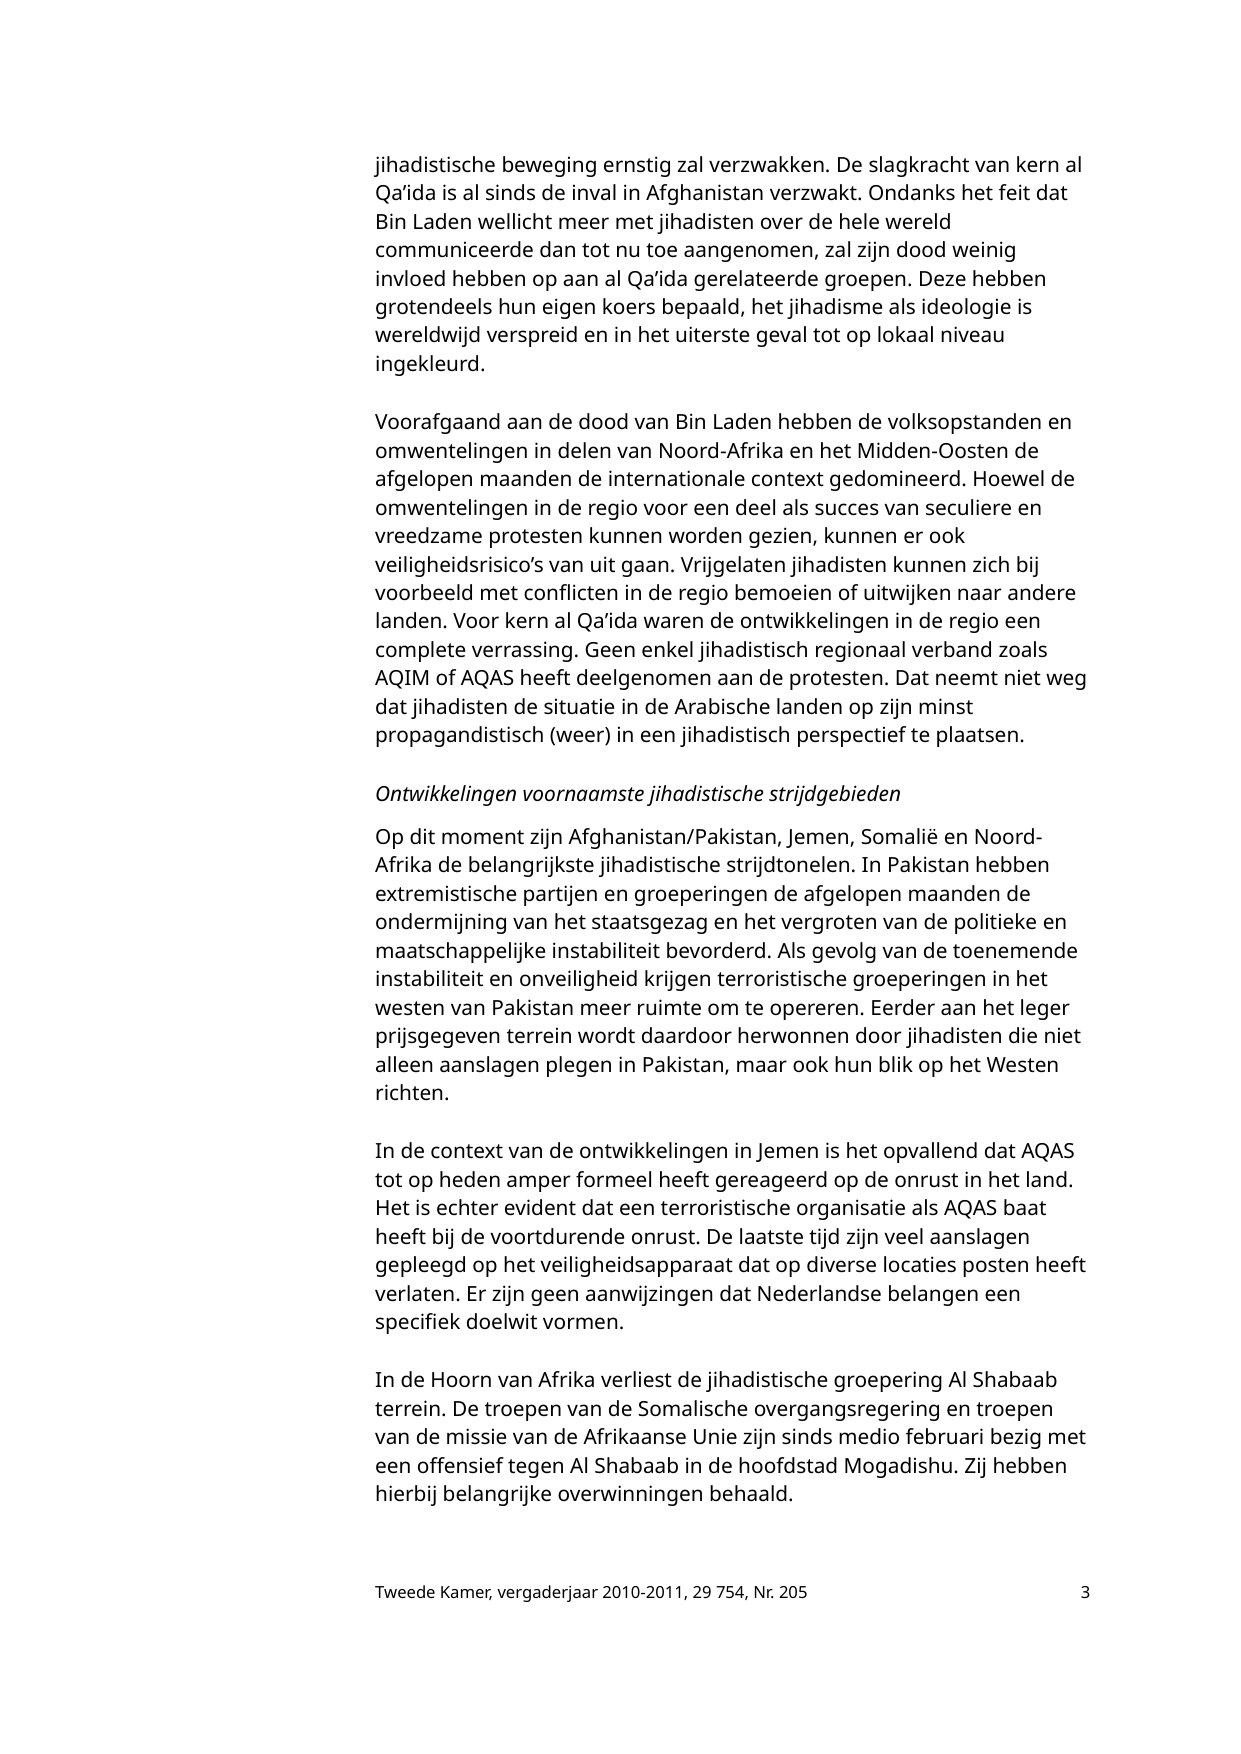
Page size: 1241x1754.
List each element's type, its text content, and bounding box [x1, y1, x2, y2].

text Voorafgaand aan de dood van Bin Laden hebben de volksopstanden en omwentelingen in delen van Noord-Afrika en het Midden-Oosten de afgelopen maanden de internationale context gedomineerd. Hoewel de omwentelingen in de regio voor een deel als succes van seculiere en vreedzame protesten kunnen worden gezien, kunnen er ook veiligheidsrisico’s van uit gaan. Vrijgelaten jihadisten kunnen zich bij voorbeeld met conflicten in de regio bemoeien of uitwijken naar andere landen. Voor kern al Qa’ida waren de ontwikkelingen in de regio een complete verrassing. Geen enkel jihadistisch regionaal verband zoals AQIM of AQAS heeft deelgenomen aan de protesten. Dat neemt niet weg dat jihadisten de situatie in de Arabische landen op zijn minst propagandistisch (weer) in een jihadistisch perspectief te plaatsen. [375, 407, 1090, 749]
text Op dit moment zijn Afghanistan/Pakistan, Jemen, Somalië en Noord-Afrika de belangrijkste jihadistische strijdtonelen. In Pakistan hebben extremistische partijen en groeperingen de afgelopen maanden de ondermijning van het staatsgezag en het vergroten van de politieke en maatschappelijke instabiliteit bevorderd. Als gevolg van de toenemende instabiliteit en onveiligheid krijgen terroristische groeperingen in het westen van Pakistan meer ruimte om te opereren. Eerder aan het leger prijsgegeven terrein wordt daardoor herwonnen door jihadisten die niet alleen aanslagen plegen in Pakistan, maar ook hun blik op het Westen richten. [375, 822, 1090, 1107]
text Ontwikkelingen voornaamste jihadistische strijdgebieden [375, 779, 1090, 807]
text In de context van de ontwikkelingen in Jemen is het opvallend dat AQAS tot op heden amper formeel heeft gereageerd op de onrust in het land. Het is echter evident dat een terroristische organisatie als AQAS baat heeft bij de voortdurende onrust. De laatste tijd zijn veel aanslagen gepleegd op het veiligheidsapparaat dat op diverse locaties posten heeft verlaten. Er zijn geen aanwijzingen dat Nederlandse belangen een specifiek doelwit vormen. [375, 1137, 1090, 1336]
text jihadistische beweging ernstig zal verzwakken. De slagkracht van kern al Qa’ida is al sinds de inval in Afghanistan verzwakt. Ondanks het feit dat Bin Laden wellicht meer met jihadisten over de hele wereld communiceerde dan tot nu toe aangenomen, zal zijn dood weinig invloed hebben op aan al Qa’ida gerelateerde groepen. Deze hebben grotendeels hun eigen koers bepaald, het jihadisme als ideologie is wereldwijd verspreid en in het uiterste geval tot op lokaal niveau ingekleurd. [375, 150, 1090, 377]
text In de Hoorn van Afrika verliest de jihadistische groepering Al Shabaab terrein. De troepen van de Somalische overgangsregering en troepen van de missie van de Afrikaanse Unie zijn sinds medio februari bezig met een offensief tegen Al Shabaab in de hoofdstad Mogadishu. Zij hebben hierbij belangrijke overwinningen behaald. [375, 1366, 1090, 1508]
